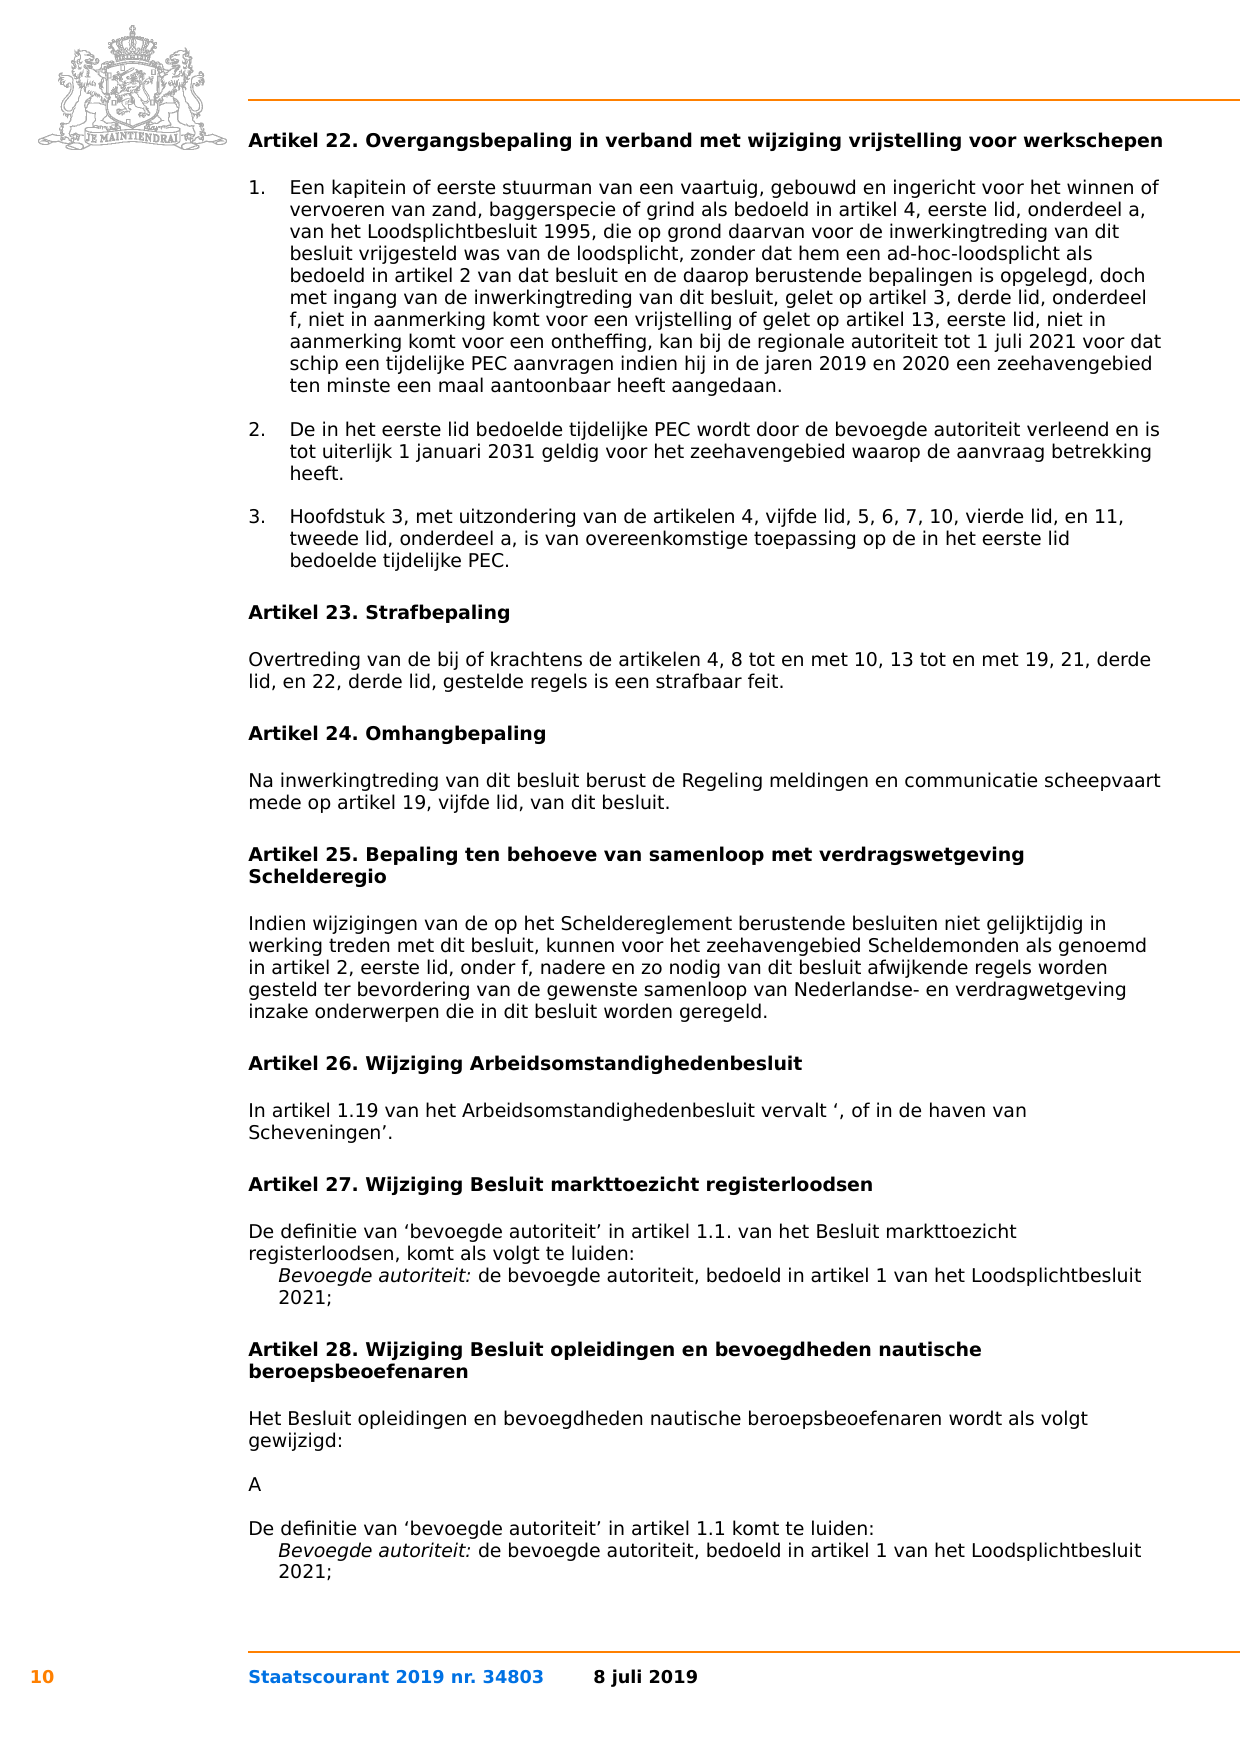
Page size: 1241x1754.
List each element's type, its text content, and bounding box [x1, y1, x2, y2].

text Na inwerkingtreding van dit besluit berust de Regeling meldingen en communicatie scheepvaart mede op artikel 19, vijfde lid, van dit besluit. [248, 770, 1163, 814]
text Bevoegde autoriteit: de bevoegde autoriteit, bedoeld in artikel 1 van het Loodsplichtbesluit 2021; [278, 1265, 1163, 1309]
text In artikel 1.19 van het Arbeidsomstandighedenbesluit vervalt ‘, of in de haven van Scheveningen’. [248, 1100, 1163, 1144]
text Het Besluit opleidingen en bevoegdheden nautische beroepsbeoefenaren wordt als volgt gewijzigd: [248, 1408, 1163, 1452]
picture [38, 25, 227, 150]
subtitle Artikel 25. Bepaling ten behoeve van samenloop met verdragswetgeving Schelderegio [248, 844, 1163, 888]
text Overtreding van de bij of krachtens de artikelen 4, 8 tot en met 10, 13 tot en met 19, 21, derde lid, en 22, derde lid, gestelde regels is een strafbaar feit. [248, 649, 1163, 693]
subtitle Artikel 24. Omhangbepaling [248, 723, 1163, 745]
subtitle Artikel 28. Wijziging Besluit opleidingen en bevoegdheden nautische beroepsbeoefenaren [248, 1339, 1163, 1383]
subtitle Artikel 22. Overgangsbepaling in verband met wijziging vrijstelling voor werkschepen [248, 130, 1163, 152]
text De definitie van ‘bevoegde autoriteit’ in artikel 1.1 komt te luiden: [248, 1517, 1163, 1539]
text Indien wijzigingen van de op het Scheldereglement berustende besluiten niet gelijktijdig in werking treden met dit besluit, kunnen voor het zeehavengebied Scheldemonden als genoemd in artikel 2, eerste lid, onder f, nadere en zo nodig van dit besluit afwijkende regels worden gesteld ter bevordering van de gewenste samenloop van Nederlandse- en verdragwetgeving inzake onderwerpen die in dit besluit worden geregeld. [248, 913, 1163, 1023]
text 1. Een kapitein of eerste stuurman van een vaartuig, gebouwd en ingericht voor het winnen of vervoeren van zand, baggerspecie of grind als bedoeld in artikel 4, eerste lid, onderdeel a, van het Loodsplichtbesluit 1995, die op grond daarvan voor de inwerkingtreding van dit besluit vrijgesteld was van de loodsplicht, zonder dat hem een ad-hoc-loodsplicht als bedoeld in artikel 2 van dat besluit en de daarop berustende bepalingen is opgelegd, doch met ingang van de inwerkingtreding van dit besluit, gelet op artikel 3, derde lid, onderdeel f, niet in aanmerking komt voor een vrijstelling of gelet op artikel 13, eerste lid, niet in aanmerking komt voor een ontheffing, kan bij de regionale autoriteit tot 1 juli 2021 voor dat schip een tijdelijke PEC aanvragen indien hij in de jaren 2019 en 2020 een zeehavengebied ten minste een maal aantoonbaar heeft aangedaan. [248, 177, 1163, 397]
subtitle Artikel 27. Wijziging Besluit markttoezicht registerloodsen [248, 1174, 1163, 1196]
text A [248, 1474, 1163, 1496]
subtitle Artikel 23. Strafbepaling [248, 602, 1163, 624]
text 3. Hoofdstuk 3, met uitzondering van de artikelen 4, vijfde lid, 5, 6, 7, 10, vierde lid, en 11, tweede lid, onderdeel a, is van overeenkomstige toepassing op de in het eerste lid bedoelde tijdelijke PEC. [248, 506, 1163, 572]
text Bevoegde autoriteit: de bevoegde autoriteit, bedoeld in artikel 1 van het Loodsplichtbesluit 2021; [278, 1539, 1163, 1583]
text De definitie van ‘bevoegde autoriteit’ in artikel 1.1. van het Besluit markttoezicht registerloodsen, komt als volgt te luiden: [248, 1221, 1163, 1265]
subtitle Artikel 26. Wijziging Arbeidsomstandighedenbesluit [248, 1053, 1163, 1075]
text 2. De in het eerste lid bedoelde tijdelijke PEC wordt door de bevoegde autoriteit verleend en is tot uiterlijk 1 januari 2031 geldig voor het zeehavengebied waarop de aanvraag betrekking heeft. [248, 418, 1163, 484]
